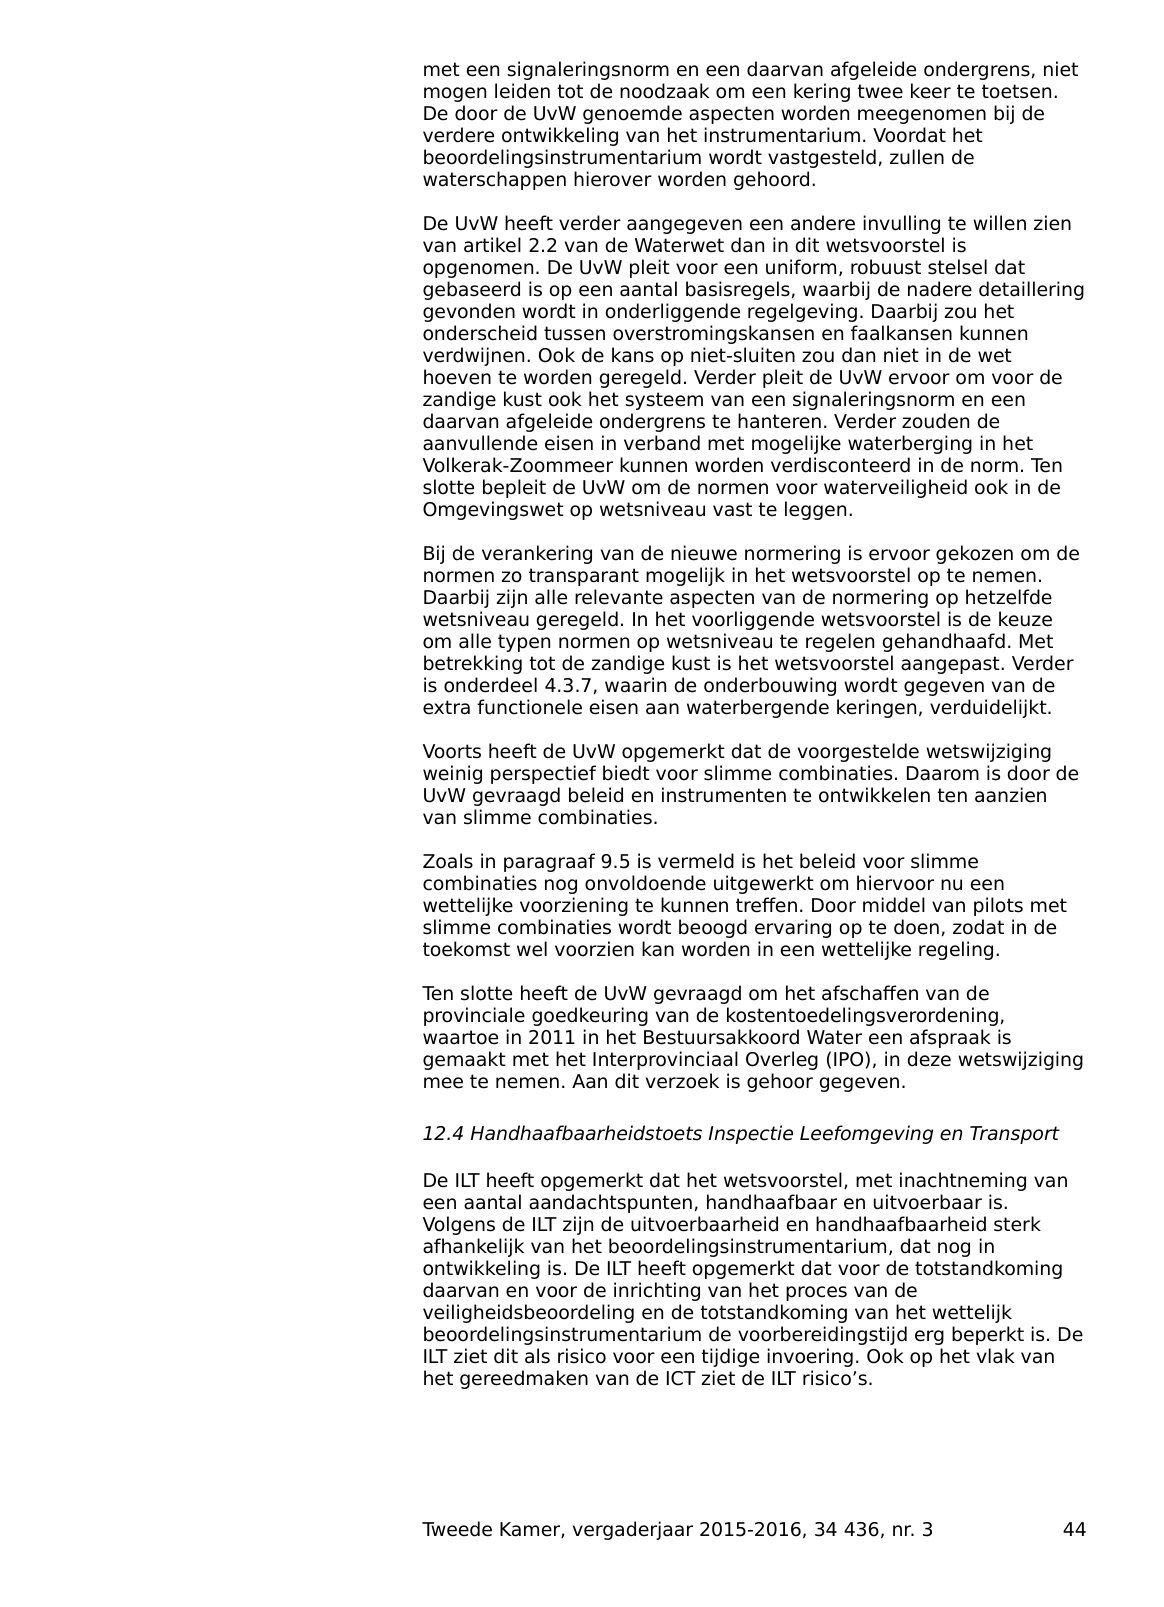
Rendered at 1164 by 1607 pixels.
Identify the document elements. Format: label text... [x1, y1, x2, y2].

text Bij de verankering van de nieuwe normering is ervoor gekozen om de normen zo transparant mogelijk in het wetsvoorstel op te nemen. Daarbij zijn alle relevante aspecten van de normering op hetzelfde wetsniveau geregeld. In het voorliggende wetsvoorstel is de keuze om alle typen normen op wetsniveau te regelen gehandhaafd. Met betrekking tot de zandige kust is het wetsvoorstel aangepast. Verder is onderdeel 4.3.7, waarin de onderbouwing wordt gegeven van de extra functionele eisen aan waterbergende keringen, verduidelijkt. [422, 543, 1087, 719]
text De UvW heeft verder aangegeven een andere invulling te willen zien van artikel 2.2 van de Waterwet dan in dit wetsvoorstel is opgenomen. De UvW pleit voor een uniform, robuust stelsel dat gebaseerd is op een aantal basisregels, waarbij de nadere detaillering gevonden wordt in onderliggende regelgeving. Daarbij zou het onderscheid tussen overstromingskansen en faalkansen kunnen verdwijnen. Ook de kans op niet-sluiten zou dan niet in de wet hoeven te worden geregeld. Verder pleit de UvW ervoor om voor de zandige kust ook het systeem van een signaleringsnorm en een daarvan afgeleide ondergrens te hanteren. Verder zouden de aanvullende eisen in verband met mogelijke waterberging in het Volkerak-Zoommeer kunnen worden verdisconteerd in de norm. Ten slotte bepleit de UvW om de normen voor waterveiligheid ook in de Omgevingswet op wetsniveau vast te leggen. [422, 213, 1087, 521]
text Voorts heeft de UvW opgemerkt dat de voorgestelde wetswijziging weinig perspectief biedt voor slimme combinaties. Daarom is door de UvW gevraagd beleid en instrumenten te ontwikkelen ten aanzien van slimme combinaties. [422, 741, 1087, 829]
text met een signaleringsnorm en een daarvan afgeleide ondergrens, niet mogen leiden tot de noodzaak om een kering twee keer te toetsen. De door de UvW genoemde aspecten worden meegenomen bij de verdere ontwikkeling van het instrumentarium. Voordat het beoordelingsinstrumentarium wordt vastgesteld, zullen de waterschappen hierover worden gehoord. [422, 59, 1087, 191]
text Ten slotte heeft de UvW gevraagd om het afschaffen van de provinciale goedkeuring van de kostentoedelingsverordening, waartoe in 2011 in het Bestuursakkoord Water een afspraak is gemaakt met het Interprovinciaal Overleg (IPO), in deze wetswijziging mee te nemen. Aan dit verzoek is gehoor gegeven. [422, 983, 1087, 1093]
text Zoals in paragraaf 9.5 is vermeld is het beleid voor slimme combinaties nog onvoldoende uitgewerkt om hiervoor nu een wettelijke voorziening te kunnen treffen. Door middel van pilots met slimme combinaties wordt beoogd ervaring op te doen, zodat in de toekomst wel voorzien kan worden in een wettelijke regeling. [422, 851, 1087, 961]
subtitle 12.4 Handhaafbaarheidstoets Inspectie Leefomgeving en Transport [422, 1123, 1087, 1145]
text De ILT heeft opgemerkt dat het wetsvoorstel, met inachtneming van een aantal aandachtspunten, handhaafbaar en uitvoerbaar is. Volgens de ILT zijn de uitvoerbaarheid en handhaafbaarheid sterk afhankelijk van het beoordelingsinstrumentarium, dat nog in ontwikkeling is. De ILT heeft opgemerkt dat voor de totstandkoming daarvan en voor de inrichting van het proces van de veiligheidsbeoordeling en de totstandkoming van het wettelijk beoordelingsinstrumentarium de voorbereidingstijd erg beperkt is. De ILT ziet dit als risico voor een tijdige invoering. Ook op het vlak van het gereedmaken van de ICT ziet de ILT risico’s. [422, 1170, 1087, 1390]
